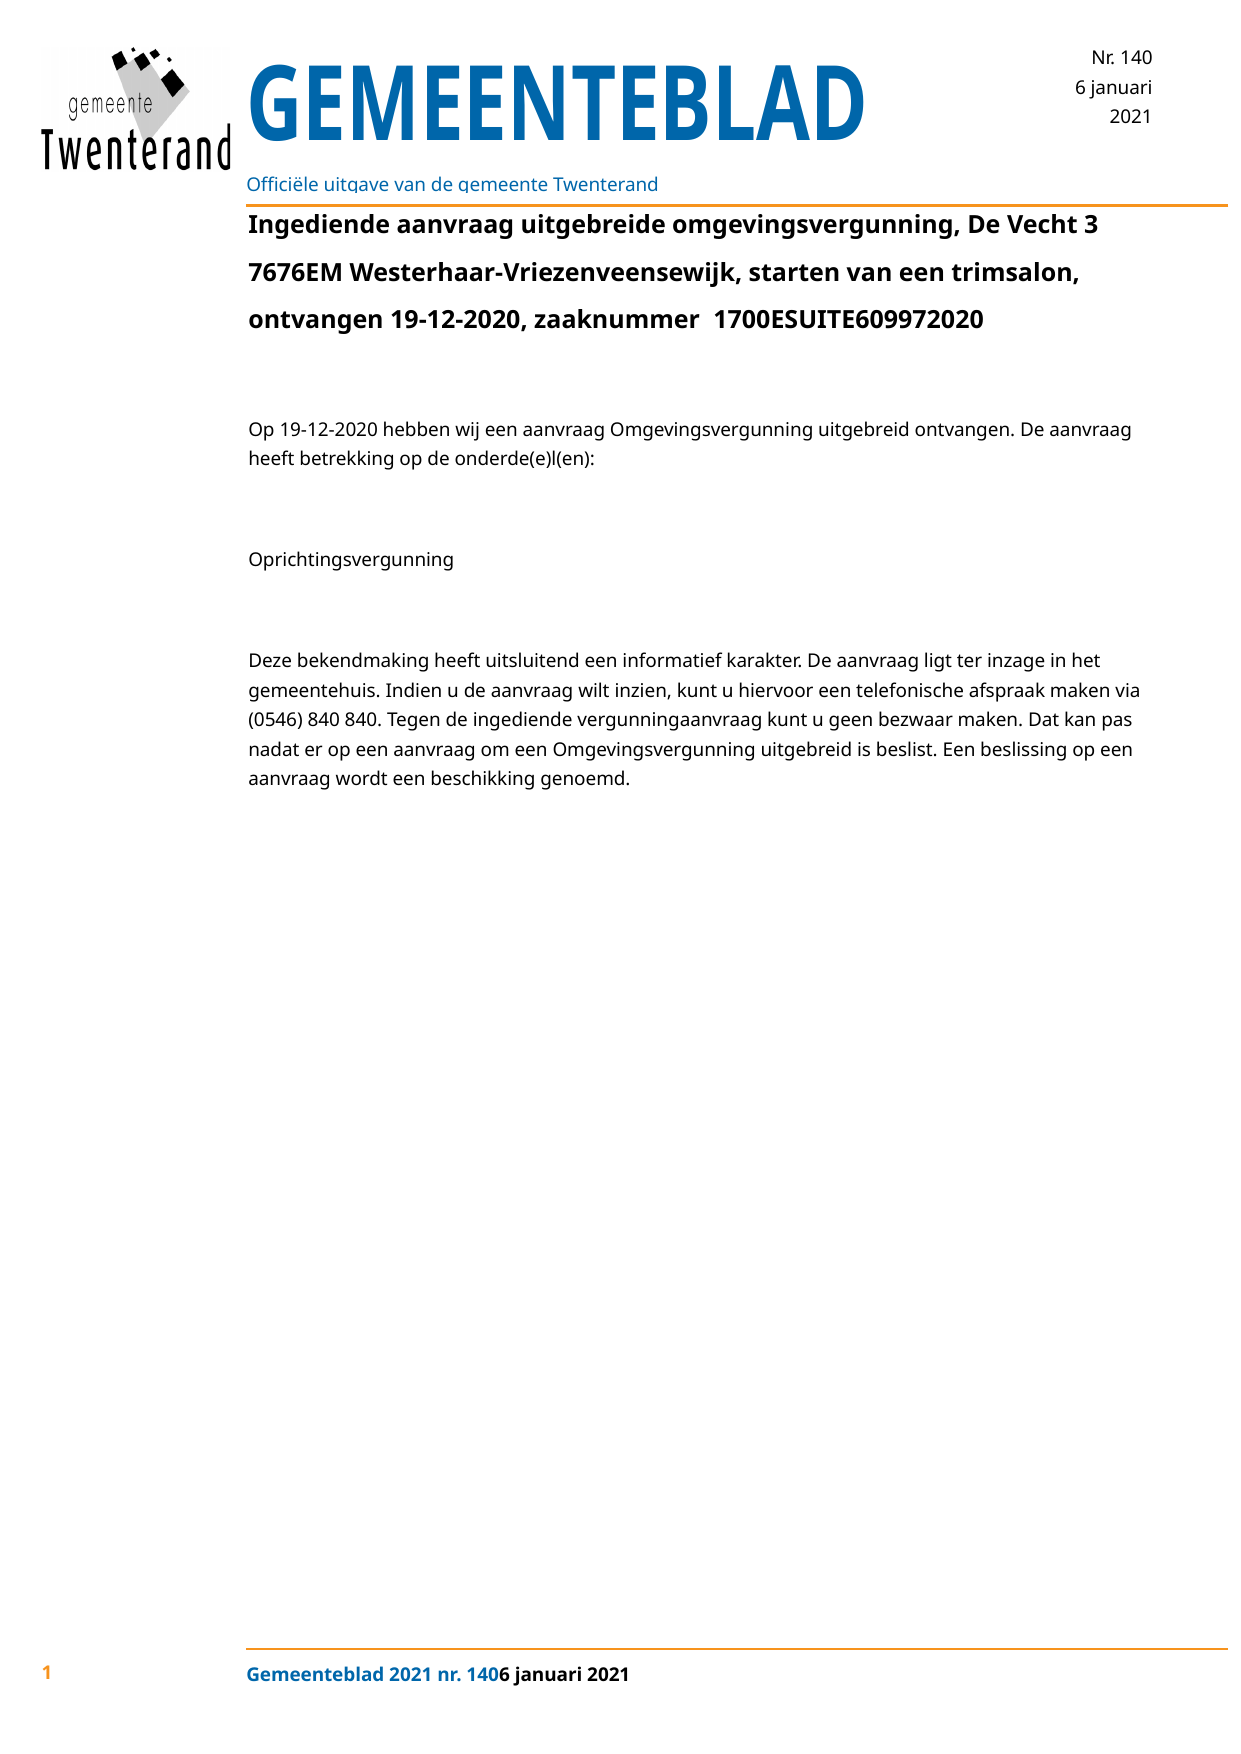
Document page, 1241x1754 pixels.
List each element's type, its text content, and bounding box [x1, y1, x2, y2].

text Op 19-12-2020 hebben wij een aanvraag Omgevingsvergunning uitgebreid ontvangen. De aanvraag heeft betrekking op de onderde(e)l(en): [248, 416, 1152, 471]
text Ingediende aanvraag uitgebreide omgevingsvergunning, De Vecht 3 7676EM Westerhaar-Vriezenveensewijk, starten van een trimsalon, ontvangen 19-12-2020, zaaknummer 1700ESUITE609972020 [248, 207, 1152, 336]
text Oprichtingsvergunning [248, 546, 1152, 572]
text Deze bekendmaking heeft uitsluitend een informatief karakter. De aanvraag ligt ter inzage in het gemeentehuis. Indien u de aanvraag wilt inzien, kunt u hiervoor een telefonische afspraak maken via (0546) 840 840. Tegen de ingediende vergunningaanvraag kunt u geen bezwaar maken. Dat kan pas nadat er op een aanvraag om een Omgevingsvergunning uitgebreid is beslist. Een beslissing op een aanvraag wordt een beschikking genoemd. [248, 647, 1152, 791]
picture [41, 47, 231, 172]
